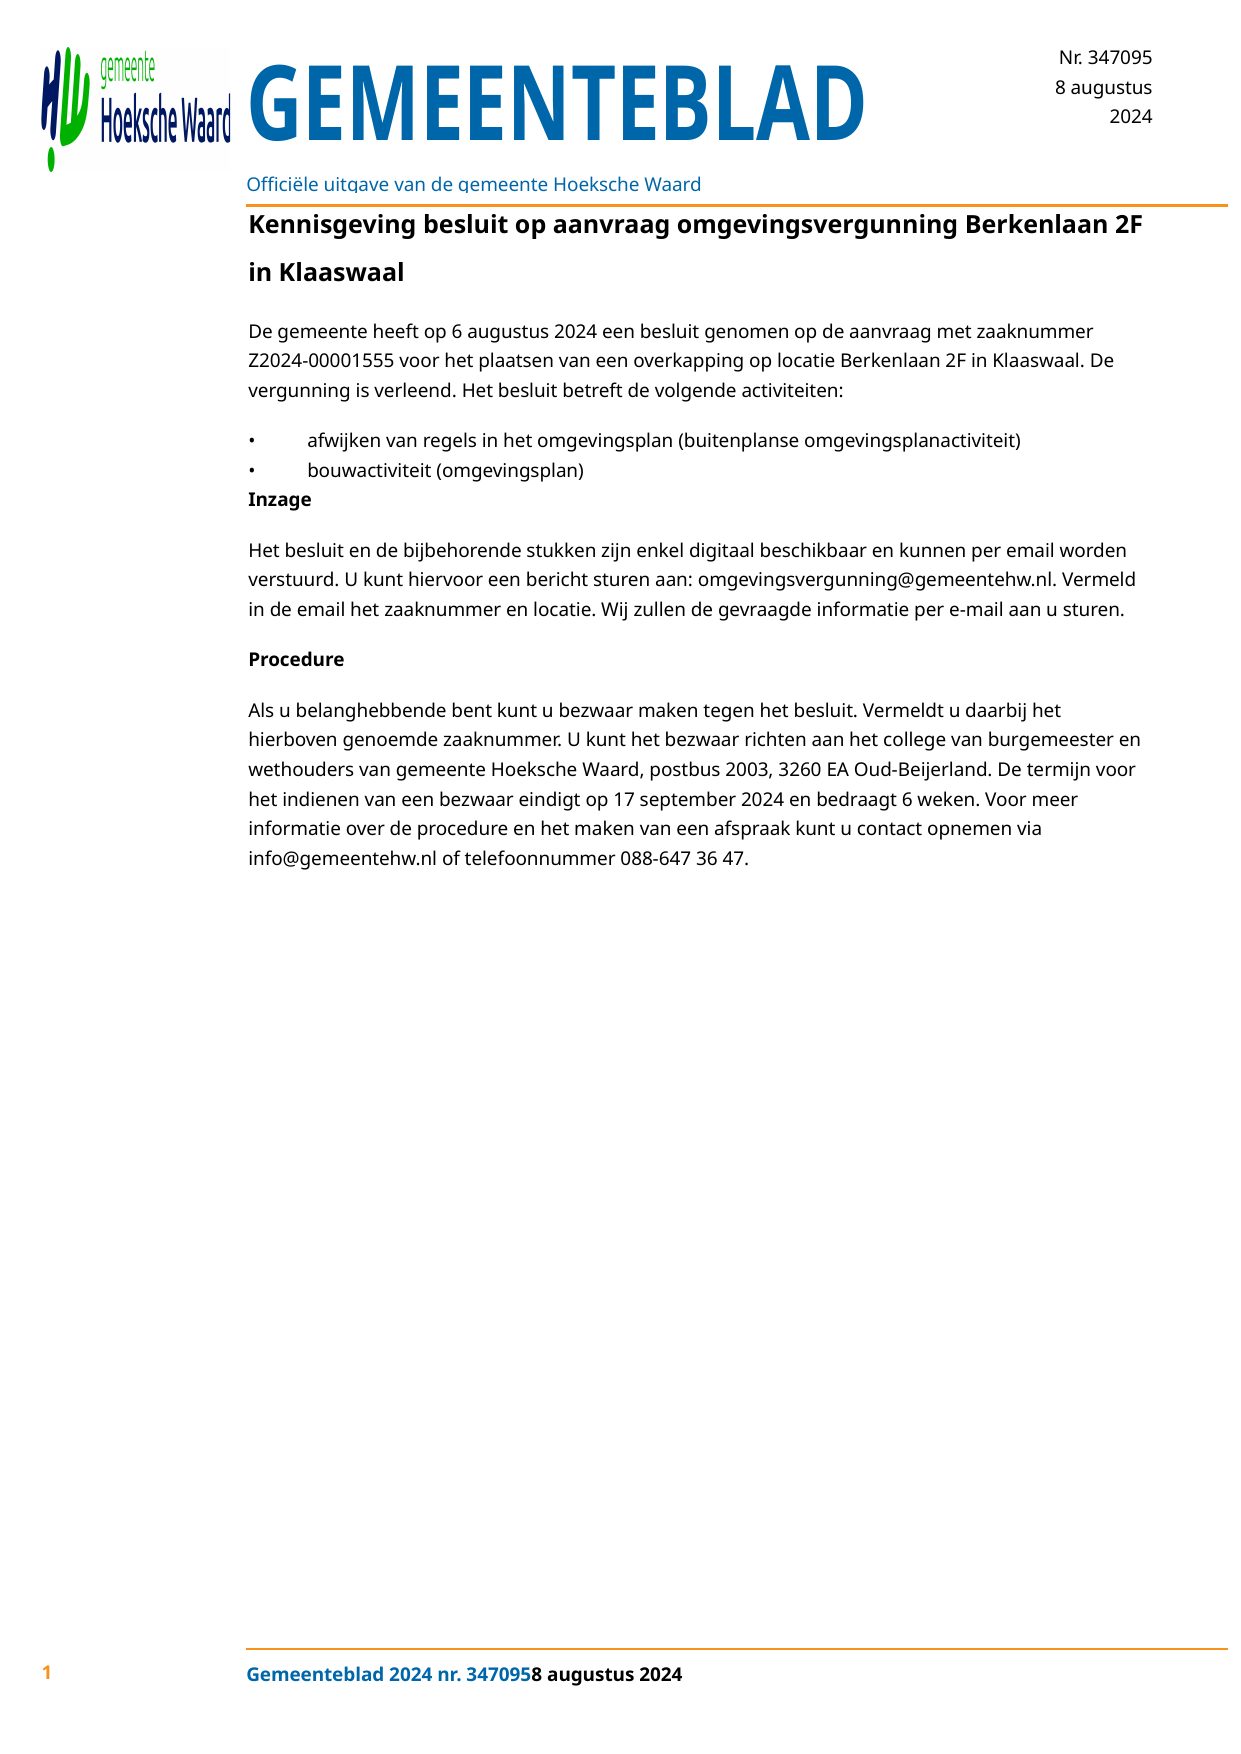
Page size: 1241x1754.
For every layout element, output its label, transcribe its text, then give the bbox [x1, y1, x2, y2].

text Als u belanghebbende bent kunt u bezwaar maken tegen het besluit. Vermeldt u daarbij het hierboven genoemde zaaknummer. U kunt het bezwaar richten aan het college van burgemeester en wethouders van gemeente Hoeksche Waard, postbus 2003, 3260 EA Oud-Beijerland. De termijn voor het indienen van een bezwaar eindigt op 17 september 2024 en bedraagt 6 weken. Voor meer informatie over de procedure en het maken van een afspraak kunt u contact opnemen via info@gemeentehw.nl of telefoonnummer 088-647 36 47. [248, 697, 1152, 871]
list afwijken van regels in het omgevingsplan (buitenplanse omgevingsplanactiviteit) [248, 427, 1152, 453]
text Procedure [248, 647, 1152, 672]
list bouwactiviteit (omgevingsplan) [248, 457, 1152, 483]
text Inzage [248, 487, 1152, 512]
text De gemeente heeft op 6 augustus 2024 een besluit genomen op de aanvraag met zaaknummer Z2024-00001555 voor het plaatsen van een overkapping op locatie Berkenlaan 2F in Klaaswaal. De vergunning is verleend. Het besluit betreft de volgende activiteiten: [248, 318, 1152, 403]
text Kennisgeving besluit op aanvraag omgevingsvergunning Berkenlaan 2F in Klaaswaal [248, 207, 1152, 288]
picture [41, 47, 231, 172]
text Het besluit en de bijbehorende stukken zijn enkel digitaal beschikbaar en kunnen per email worden verstuurd. U kunt hiervoor een bericht sturen aan: omgevingsvergunning@gemeentehw.nl. Vermeld in de email het zaaknummer en locatie. Wij zullen de gevraagde informatie per e-mail aan u sturen. [248, 537, 1152, 622]
